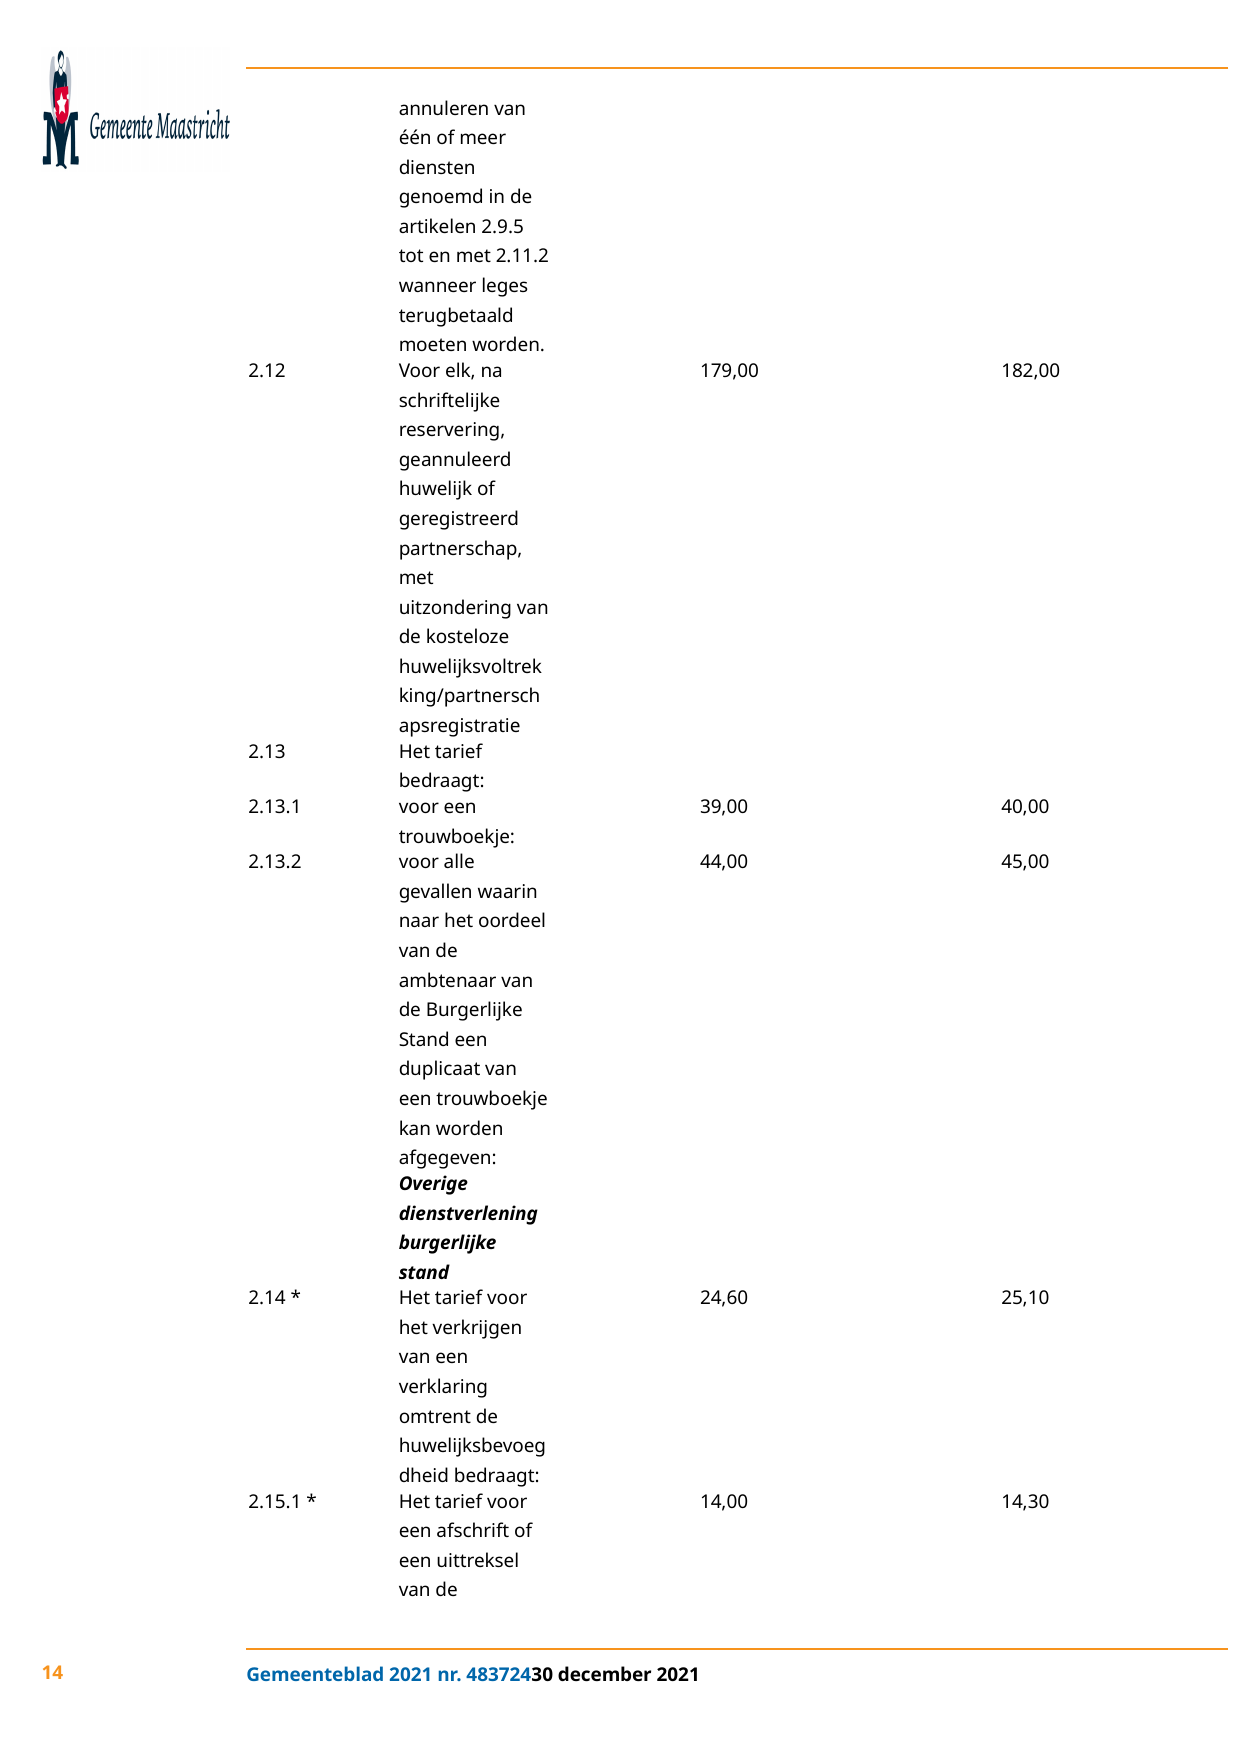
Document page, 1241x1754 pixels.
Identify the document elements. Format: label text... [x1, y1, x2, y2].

table_cell 2.15.1 * [248, 1488, 398, 1602]
table_cell 14,30 [1001, 1488, 1152, 1602]
table_cell [850, 793, 1001, 848]
table_cell [1001, 95, 1152, 357]
table_cell Het tarief bedraagt: [399, 738, 549, 793]
table_cell - [700, 95, 850, 357]
table_cell 44,00 [700, 849, 850, 1170]
table_cell voor alle gevallen waarin naar het oordeel van de ambtenaar van de Burgerlijke Stand een duplicaat van een trouwboekje kan worden afgegeven: [399, 849, 549, 1170]
table_cell [850, 1488, 1001, 1602]
table_cell 2.13.1 [248, 793, 398, 848]
table_cell [850, 849, 1001, 1170]
table_cell 2.14 * [248, 1285, 398, 1488]
table_cell 24,60 [700, 1285, 850, 1488]
table_cell [850, 1285, 1001, 1488]
table_cell [700, 1170, 850, 1284]
table_cell voor een trouwboekje: [399, 793, 549, 848]
table_cell [549, 738, 700, 793]
table_cell [549, 95, 700, 357]
table_cell 40,00 [1001, 793, 1152, 848]
table_cell Voor elk, na schriftelijke reservering, geannuleerd huwelijk of geregistreerd partnerschap, met uitzondering van de kosteloze huwelijksvoltrekking/partnerschapsregistratie [399, 357, 549, 738]
table_cell [248, 1170, 398, 1284]
table_cell [1001, 1170, 1152, 1284]
table_cell [1001, 738, 1152, 793]
picture [41, 47, 231, 172]
table_cell [700, 738, 850, 793]
table_cell [549, 1170, 700, 1284]
table_cell 182,00 [1001, 357, 1152, 738]
table_cell [850, 1170, 1001, 1284]
table_cell annuleren van één of meer diensten genoemd in de artikelen 2.9.5 tot en met 2.11.2 wanneer leges terugbetaald moeten worden. [399, 95, 549, 357]
table_cell [549, 793, 700, 848]
table_cell Overige dienstverlening burgerlijke stand [399, 1170, 549, 1284]
table_cell Het tarief voor een afschrift of een uittreksel van de [399, 1488, 549, 1602]
table_cell 2.13.2 [248, 849, 398, 1170]
table_cell [549, 357, 700, 738]
table_cell 39,00 [700, 793, 850, 848]
table_cell [549, 1488, 700, 1602]
table_cell 2.12 [248, 357, 398, 738]
table_cell [549, 1285, 700, 1488]
table_cell 2.13 [248, 738, 398, 793]
table_cell [549, 849, 700, 1170]
table_cell [850, 738, 1001, 793]
table_cell Het tarief voor het verkrijgen van een verklaring omtrent de huwelijksbevoegdheid bedraagt: [399, 1285, 549, 1488]
table_cell 179,00 [700, 357, 850, 738]
table_cell [850, 95, 1001, 357]
table_cell [248, 95, 398, 357]
table_cell 14,00 [700, 1488, 850, 1602]
table_cell [850, 357, 1001, 738]
table_cell 25,10 [1001, 1285, 1152, 1488]
table_cell 45,00 [1001, 849, 1152, 1170]
